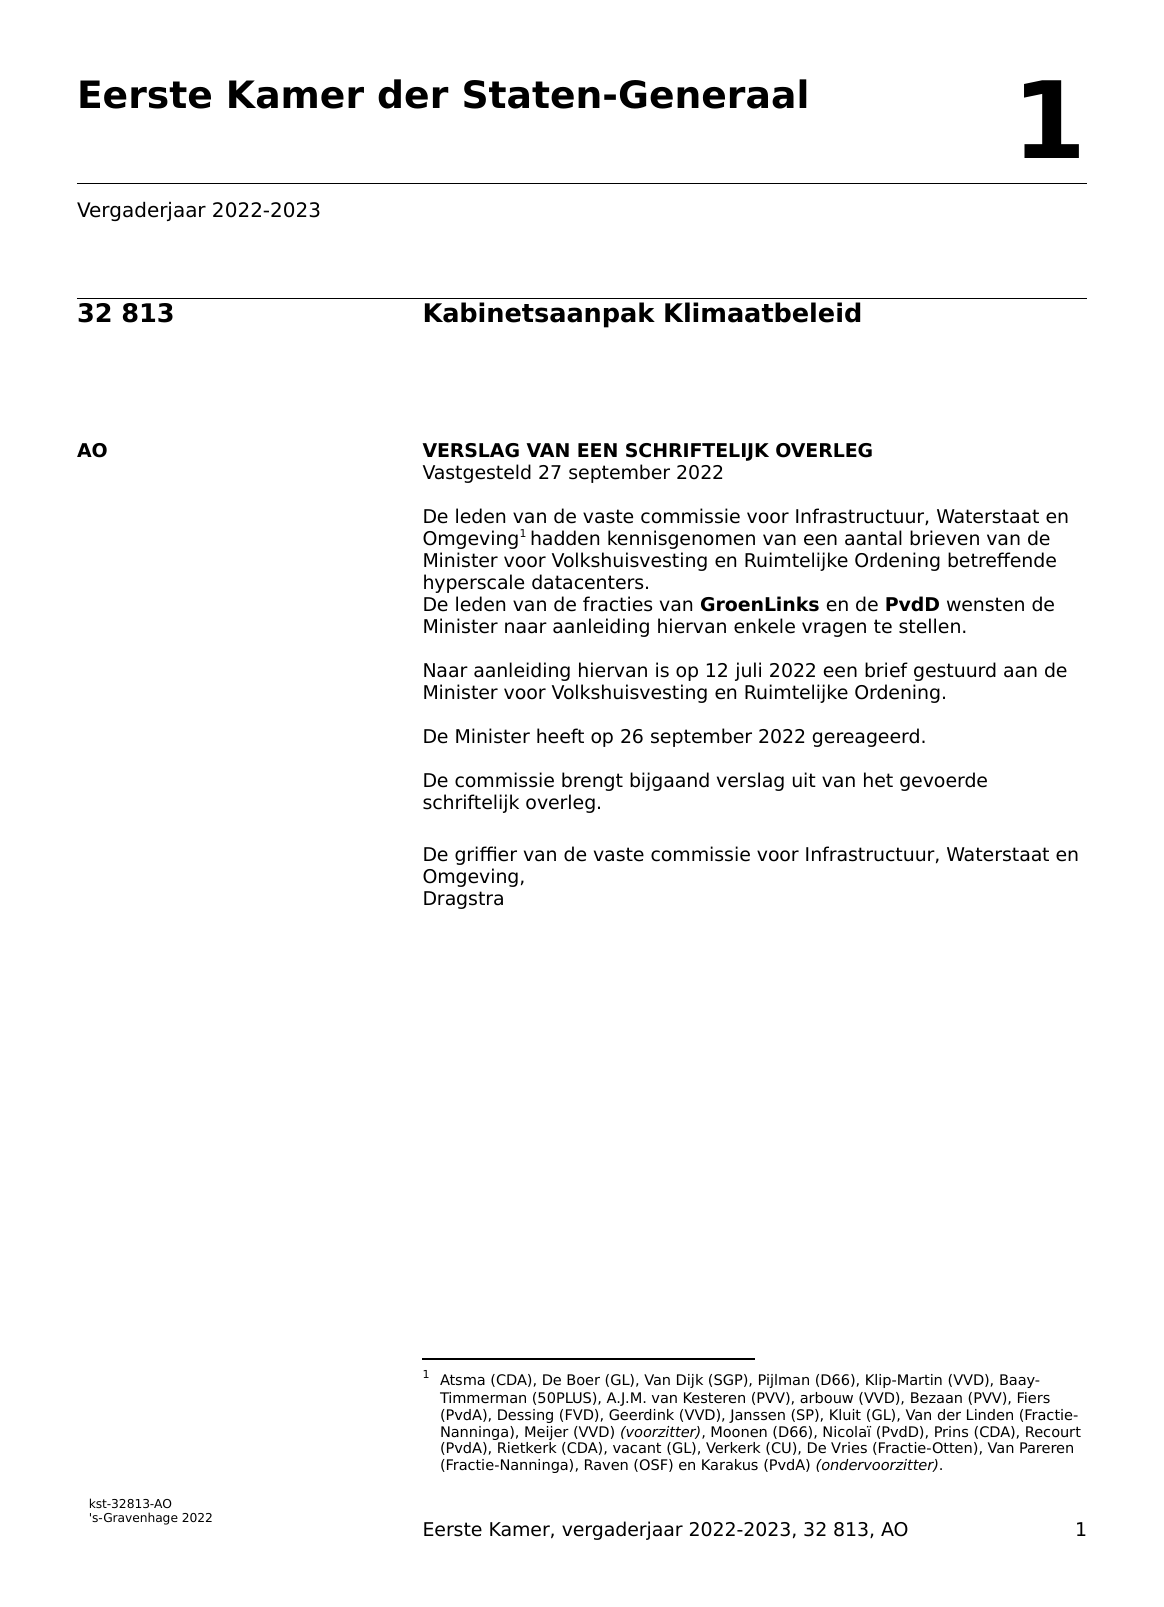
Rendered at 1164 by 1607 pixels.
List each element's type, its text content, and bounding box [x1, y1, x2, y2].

text Atsma (CDA), De Boer (GL), Van Dijk (SGP), Pijlman (D66), Klip-Martin (VVD), Baay-Timmerman (50PLUS), A.J.M. van Kesteren (PVV), arbouw (VVD), Bezaan (PVV), Fiers (PvdA), Dessing (FVD), Geerdink (VVD), Janssen (SP), Kluit (GL), Van der Linden (Fractie-Nanninga), Meijer (VVD) (voorzitter), Moonen (D66), Nicolaï (PvdD), Prins (CDA), Recourt (PvdA), Rietkerk (CDA), vacant (GL), Verkerk (CU), De Vries (Fractie-Otten), Van Pareren (Fractie-Nanninga), Raven (OSF) en Karakus (PvdA) (ondervoorzitter). [422, 1368, 1087, 1474]
table_header Eerste Kamer der Staten-Generaal [77, 59, 886, 183]
text Naar aanleiding hiervan is op 12 juli 2022 een brief gestuurd aan de Minister voor Volkshuisvesting en Ruimtelijke Ordening. [422, 660, 1087, 704]
text 's-Gravenhage 2022 [88, 1511, 323, 1525]
subtitle 32 813 Kabinetsaanpak Klimaatbeleid [77, 299, 1087, 329]
table_header 1 [886, 59, 1087, 183]
table_cell Vergaderjaar 2022-2023 [77, 184, 1087, 298]
text kst-32813-AO [88, 1497, 323, 1511]
text De Minister heeft op 26 september 2022 gereageerd. [422, 726, 1087, 748]
text De griffier van de vaste commissie voor Infrastructuur, Waterstaat en Omgeving, Dragstra [422, 844, 1087, 910]
text De commissie brengt bijgaand verslag uit van het gevoerde schriftelijk overleg. [422, 770, 1087, 814]
text Vastgesteld 27 september 2022 [422, 462, 1087, 484]
subtitle AO VERSLAG VAN EEN SCHRIFTELIJK OVERLEG [77, 440, 1087, 462]
text De leden van de fracties van GroenLinks en de PvdD wensten de Minister naar aanleiding hiervan enkele vragen te stellen. [422, 594, 1087, 638]
text De leden van de vaste commissie voor Infrastructuur, Waterstaat en Omgevinghadden kennisgenomen van een aantal brieven van de Minister voor Volkshuisvesting en Ruimtelijke Ordening betreffende hyperscale datacenters. [422, 506, 1087, 594]
